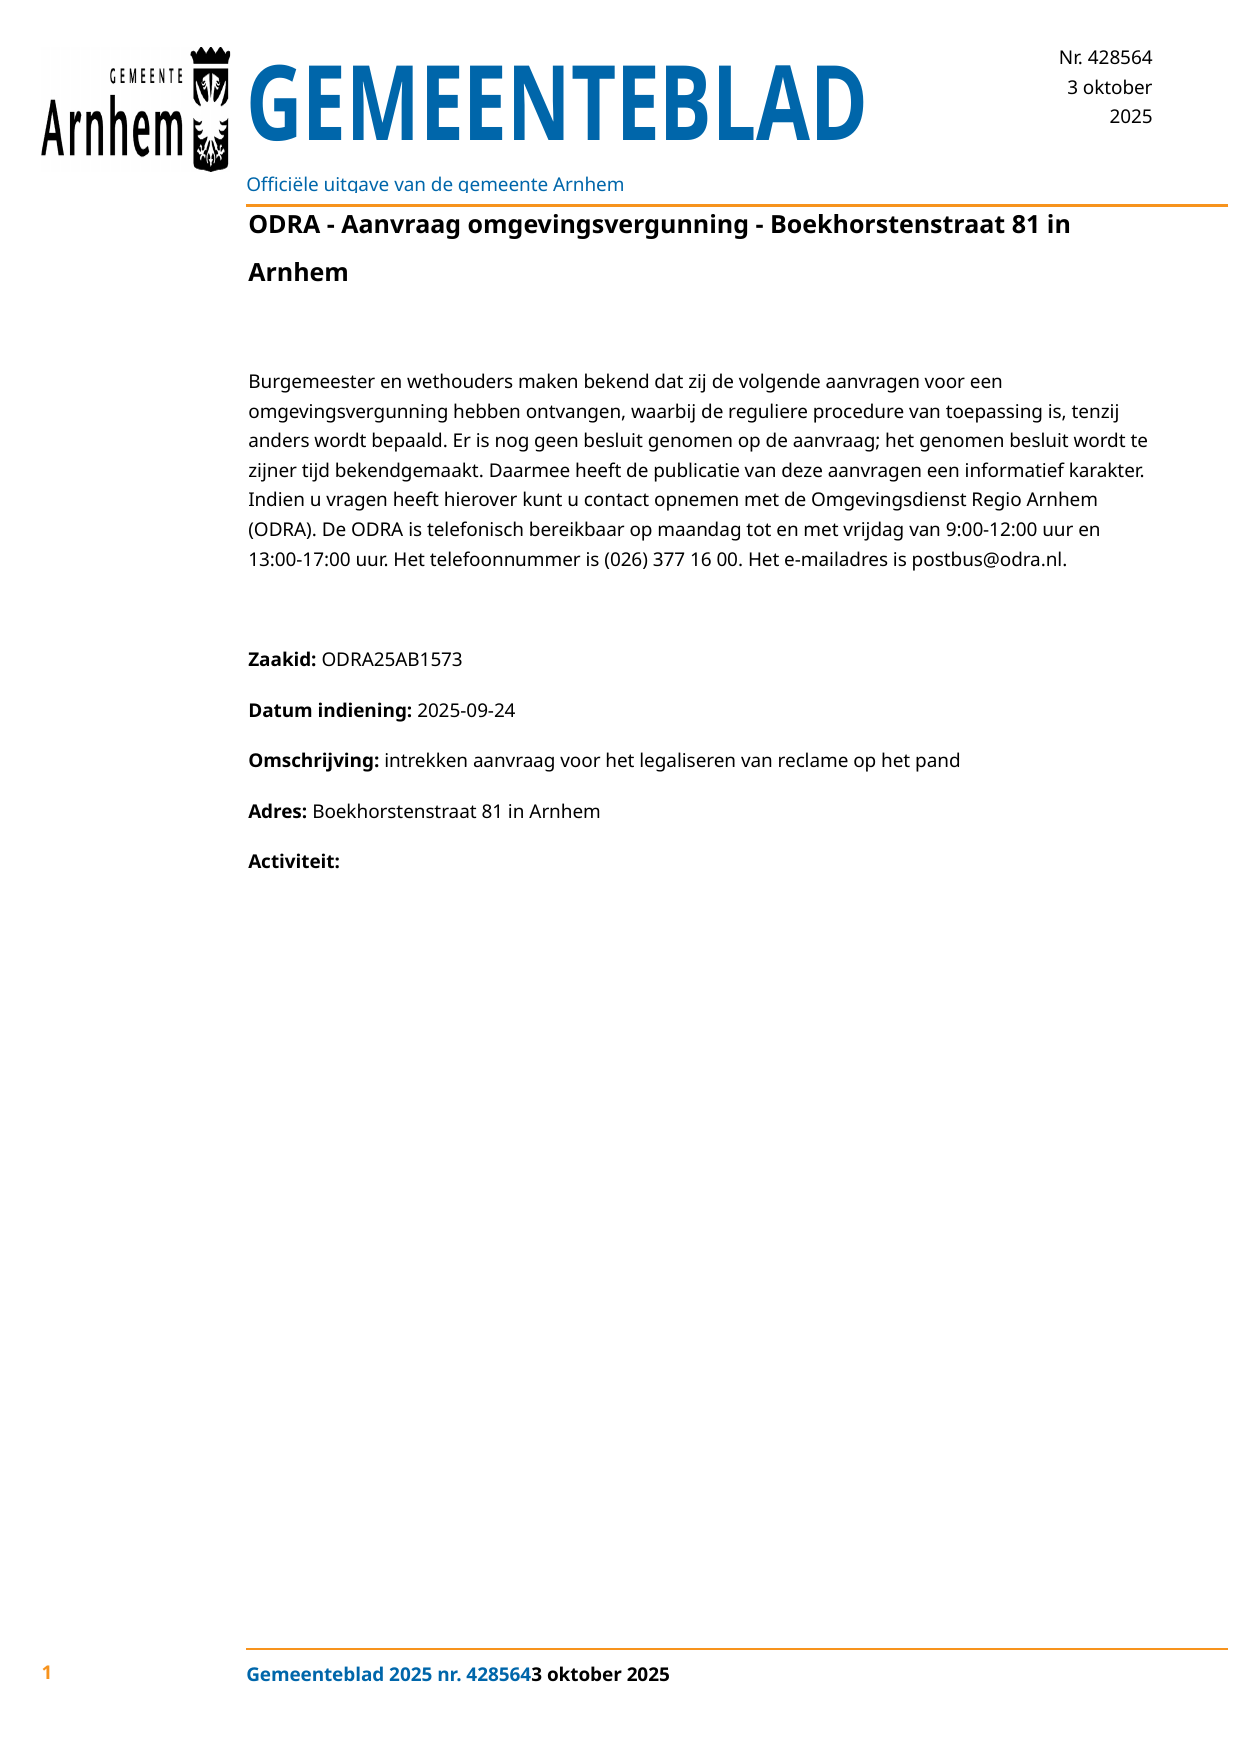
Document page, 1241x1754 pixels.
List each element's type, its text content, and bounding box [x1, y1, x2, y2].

text Adres: Boekhorstenstraat 81 in Arnhem [248, 798, 1152, 824]
text Omschrijving: intrekken aanvraag voor het legaliseren van reclame op het pand [248, 747, 1152, 773]
picture [41, 47, 231, 172]
text Zaakid: ODRA25AB1573 [248, 647, 1152, 672]
text ODRA - Aanvraag omgevingsvergunning - Boekhorstenstraat 81 in Arnhem [248, 207, 1152, 288]
text Burgemeester en wethouders maken bekend dat zij de volgende aanvragen voor een omgevingsvergunning hebben ontvangen, waarbij de reguliere procedure van toepassing is, tenzij anders wordt bepaald. Er is nog geen besluit genomen op de aanvraag; het genomen besluit wordt te zijner tijd bekendgemaakt. Daarmee heeft de publicatie van deze aanvragen een informatief karakter. Indien u vragen heeft hierover kunt u contact opnemen met de Omgevingsdienst Regio Arnhem (ODRA). De ODRA is telefonisch bereikbaar op maandag tot en met vrijdag van 9:00-12:00 uur en 13:00-17:00 uur. Het telefoonnummer is (026) 377 16 00. Het e-mailadres is postbus@odra.nl. [248, 368, 1152, 572]
text Datum indiening: 2025-09-24 [248, 697, 1152, 723]
text Activiteit: [248, 848, 1152, 874]
